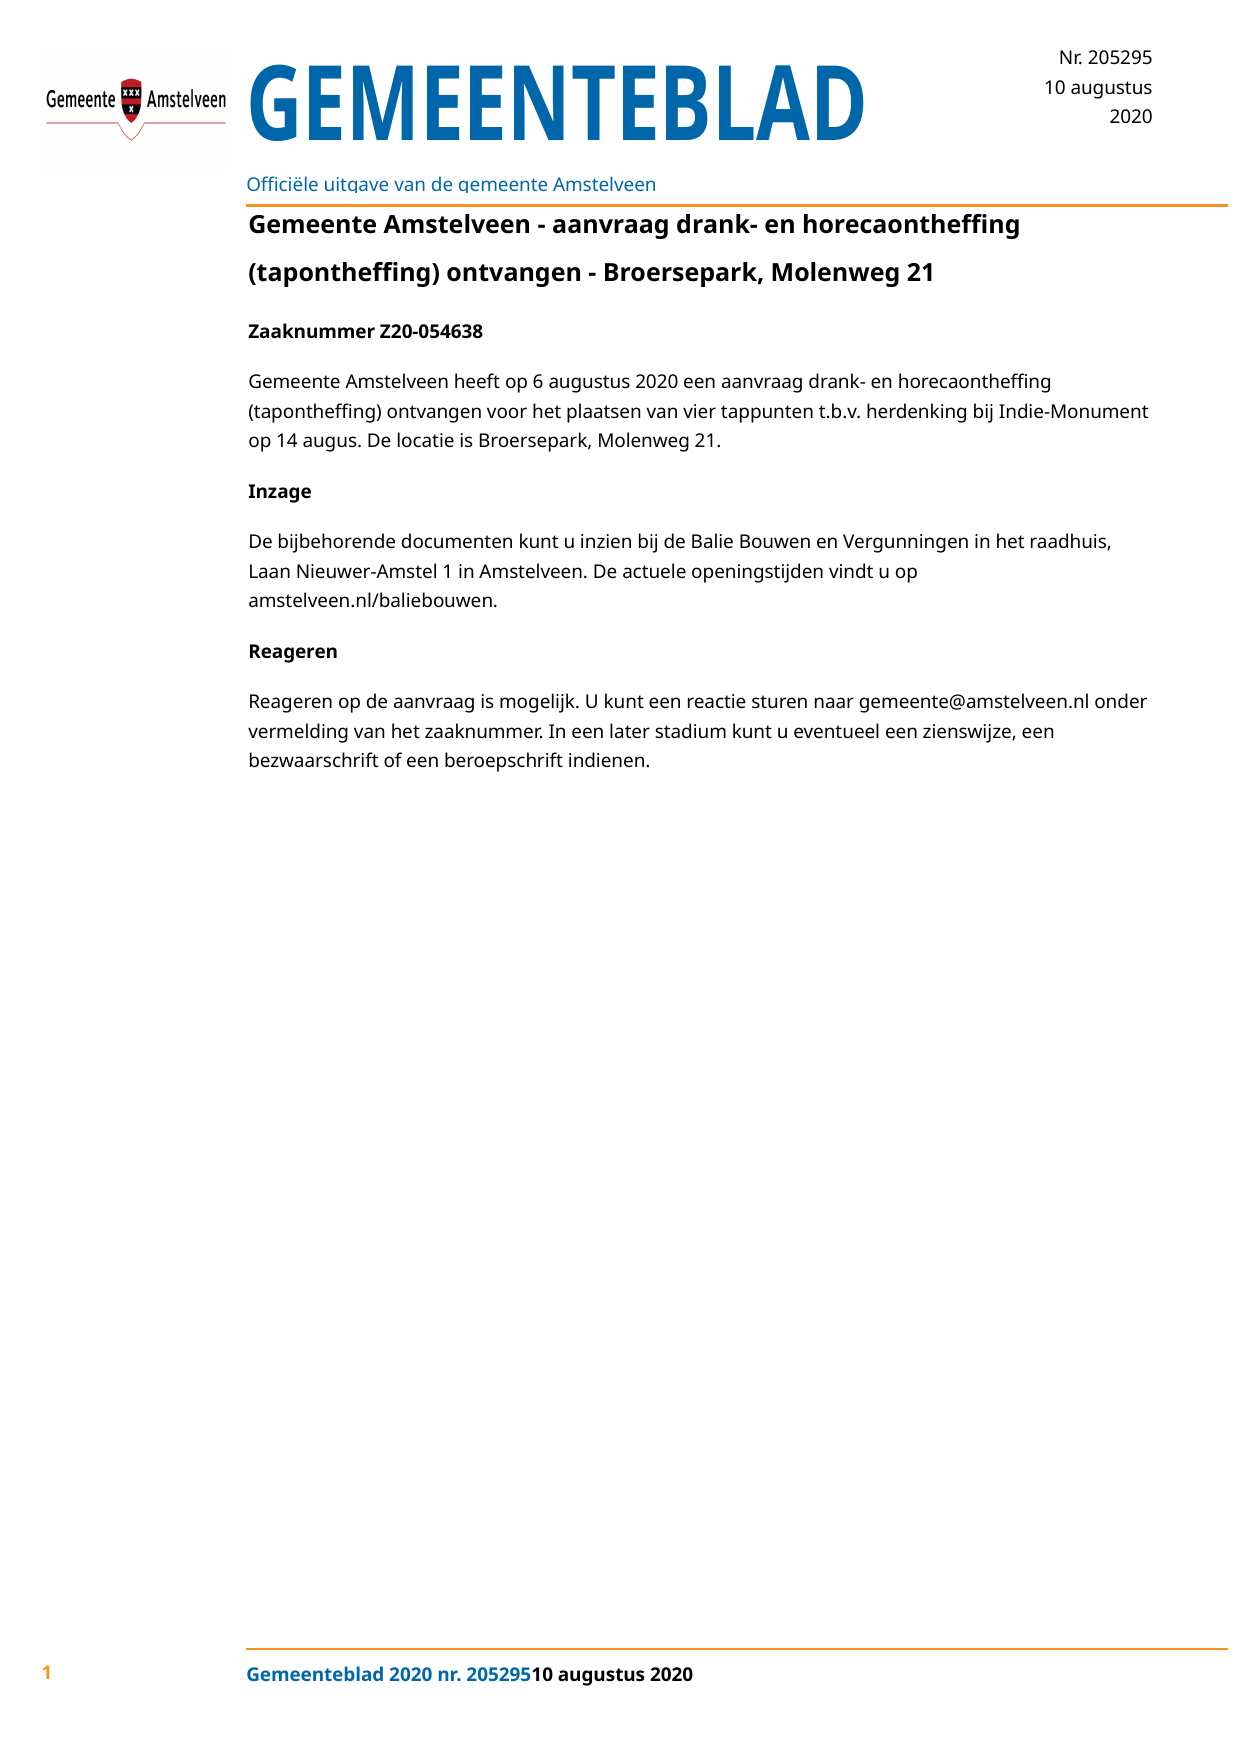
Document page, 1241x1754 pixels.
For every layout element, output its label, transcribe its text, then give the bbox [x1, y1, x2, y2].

text Inzage [248, 478, 1152, 504]
text Reageren op de aanvraag is mogelijk. U kunt een reactie sturen naar gemeente@amstelveen.nl onder vermelding van het zaaknummer. In een later stadium kunt u eventueel een zienswijze, een bezwaarschrift of een beroepschrift indienen. [248, 688, 1152, 773]
text Gemeente Amstelveen - aanvraag drank- en horecaontheffing (tapontheffing) ontvangen - Broersepark, Molenweg 21 [248, 207, 1152, 288]
text Gemeente Amstelveen heeft op 6 augustus 2020 een aanvraag drank- en horecaontheffing (tapontheffing) ontvangen voor het plaatsen van vier tappunten t.b.v. herdenking bij Indie-Monument op 14 augus. De locatie is Broersepark, Molenweg 21. [248, 368, 1152, 453]
picture [41, 47, 231, 172]
text De bijbehorende documenten kunt u inzien bij de Balie Bouwen en Vergunningen in het raadhuis, Laan Nieuwer-Amstel 1 in Amstelveen. De actuele openingstijden vindt u op amstelveen.nl/baliebouwen. [248, 528, 1152, 613]
text Reageren [248, 638, 1152, 664]
text Zaaknummer Z20-054638 [248, 318, 1152, 344]
